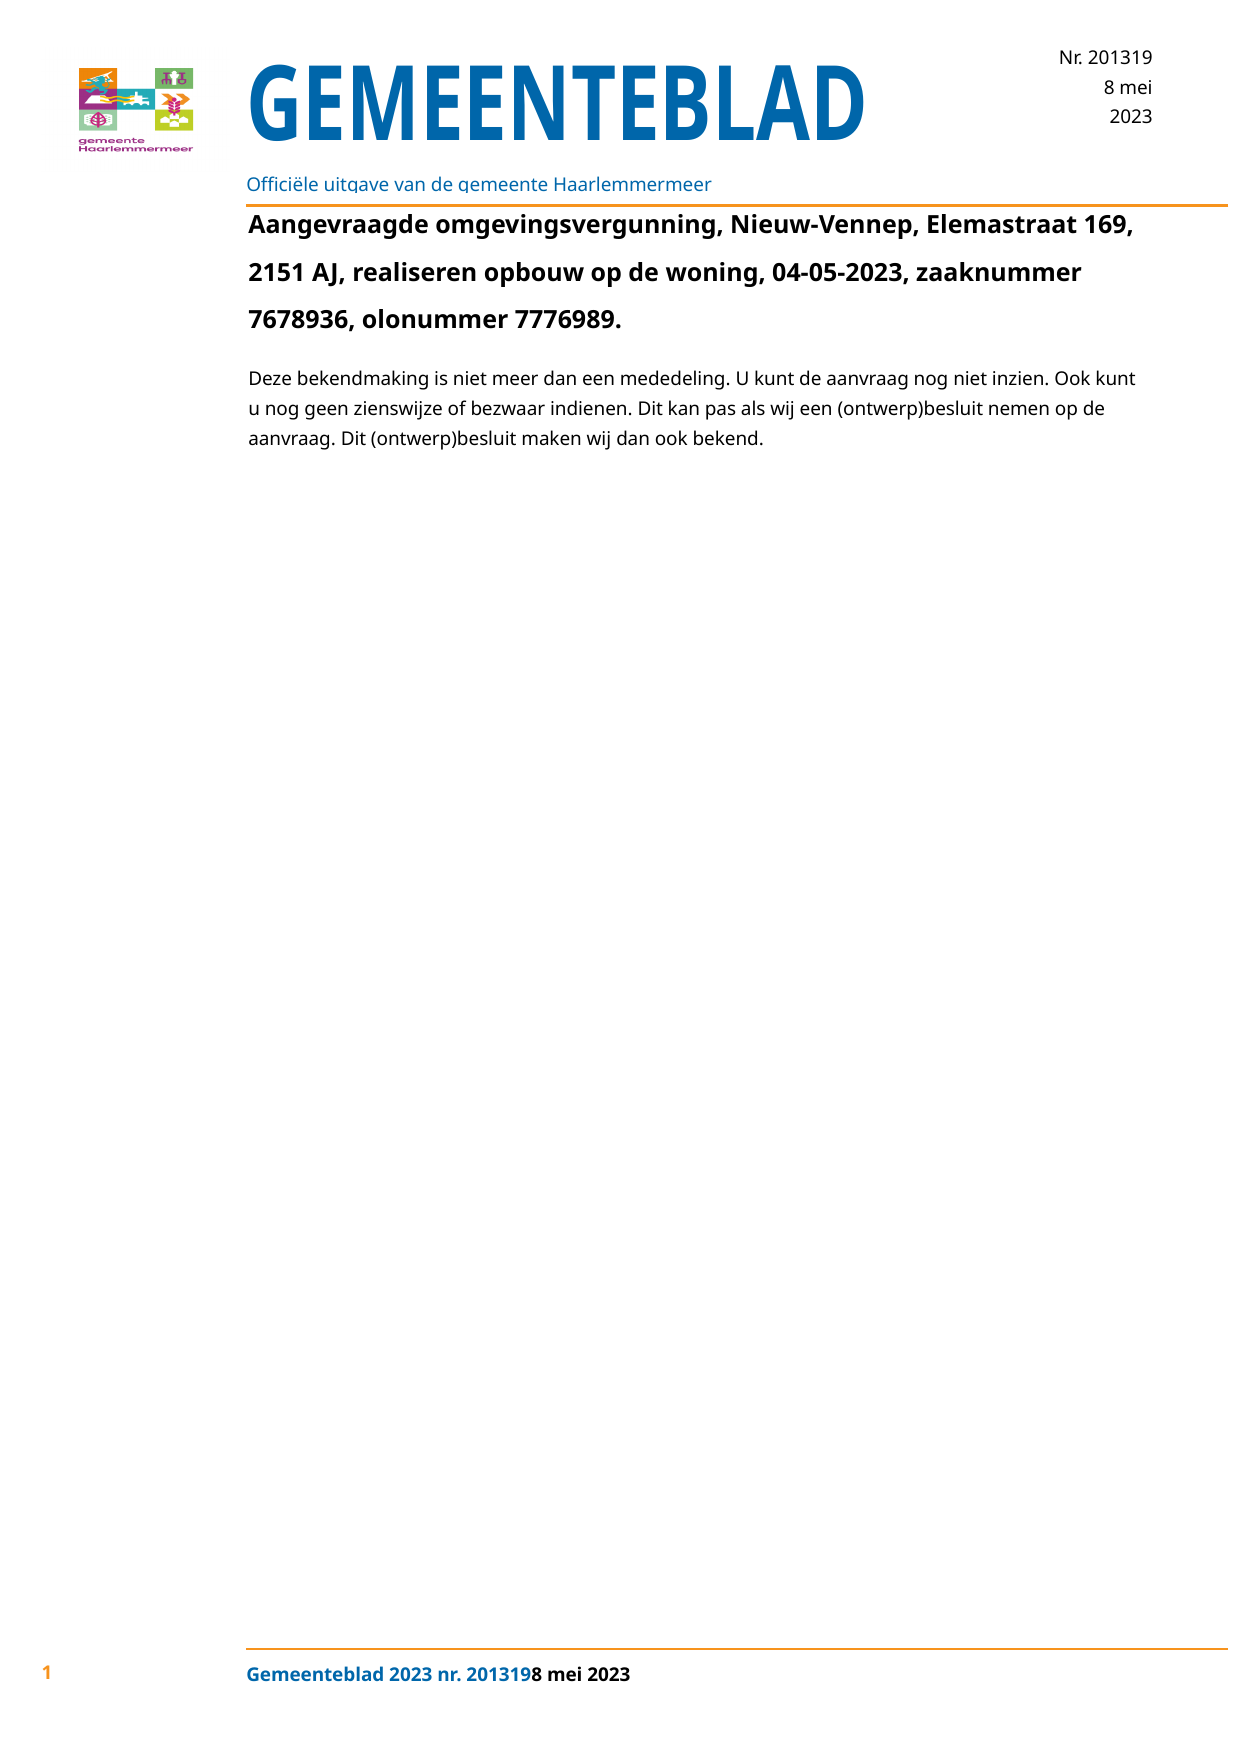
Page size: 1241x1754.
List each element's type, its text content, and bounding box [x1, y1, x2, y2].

text Aangevraagde omgevingsvergunning, Nieuw-Vennep, Elemastraat 169, 2151 AJ, realiseren opbouw op de woning, 04-05-2023, zaaknummer 7678936, olonummer 7776989. [248, 207, 1152, 336]
picture [41, 47, 231, 172]
text Deze bekendmaking is niet meer dan een mededeling. U kunt de aanvraag nog niet inzien. Ook kunt u nog geen zienswijze of bezwaar indienen. Dit kan pas als wij een (ontwerp)besluit nemen op de aanvraag. Dit (ontwerp)besluit maken wij dan ook bekend. [248, 366, 1152, 450]
